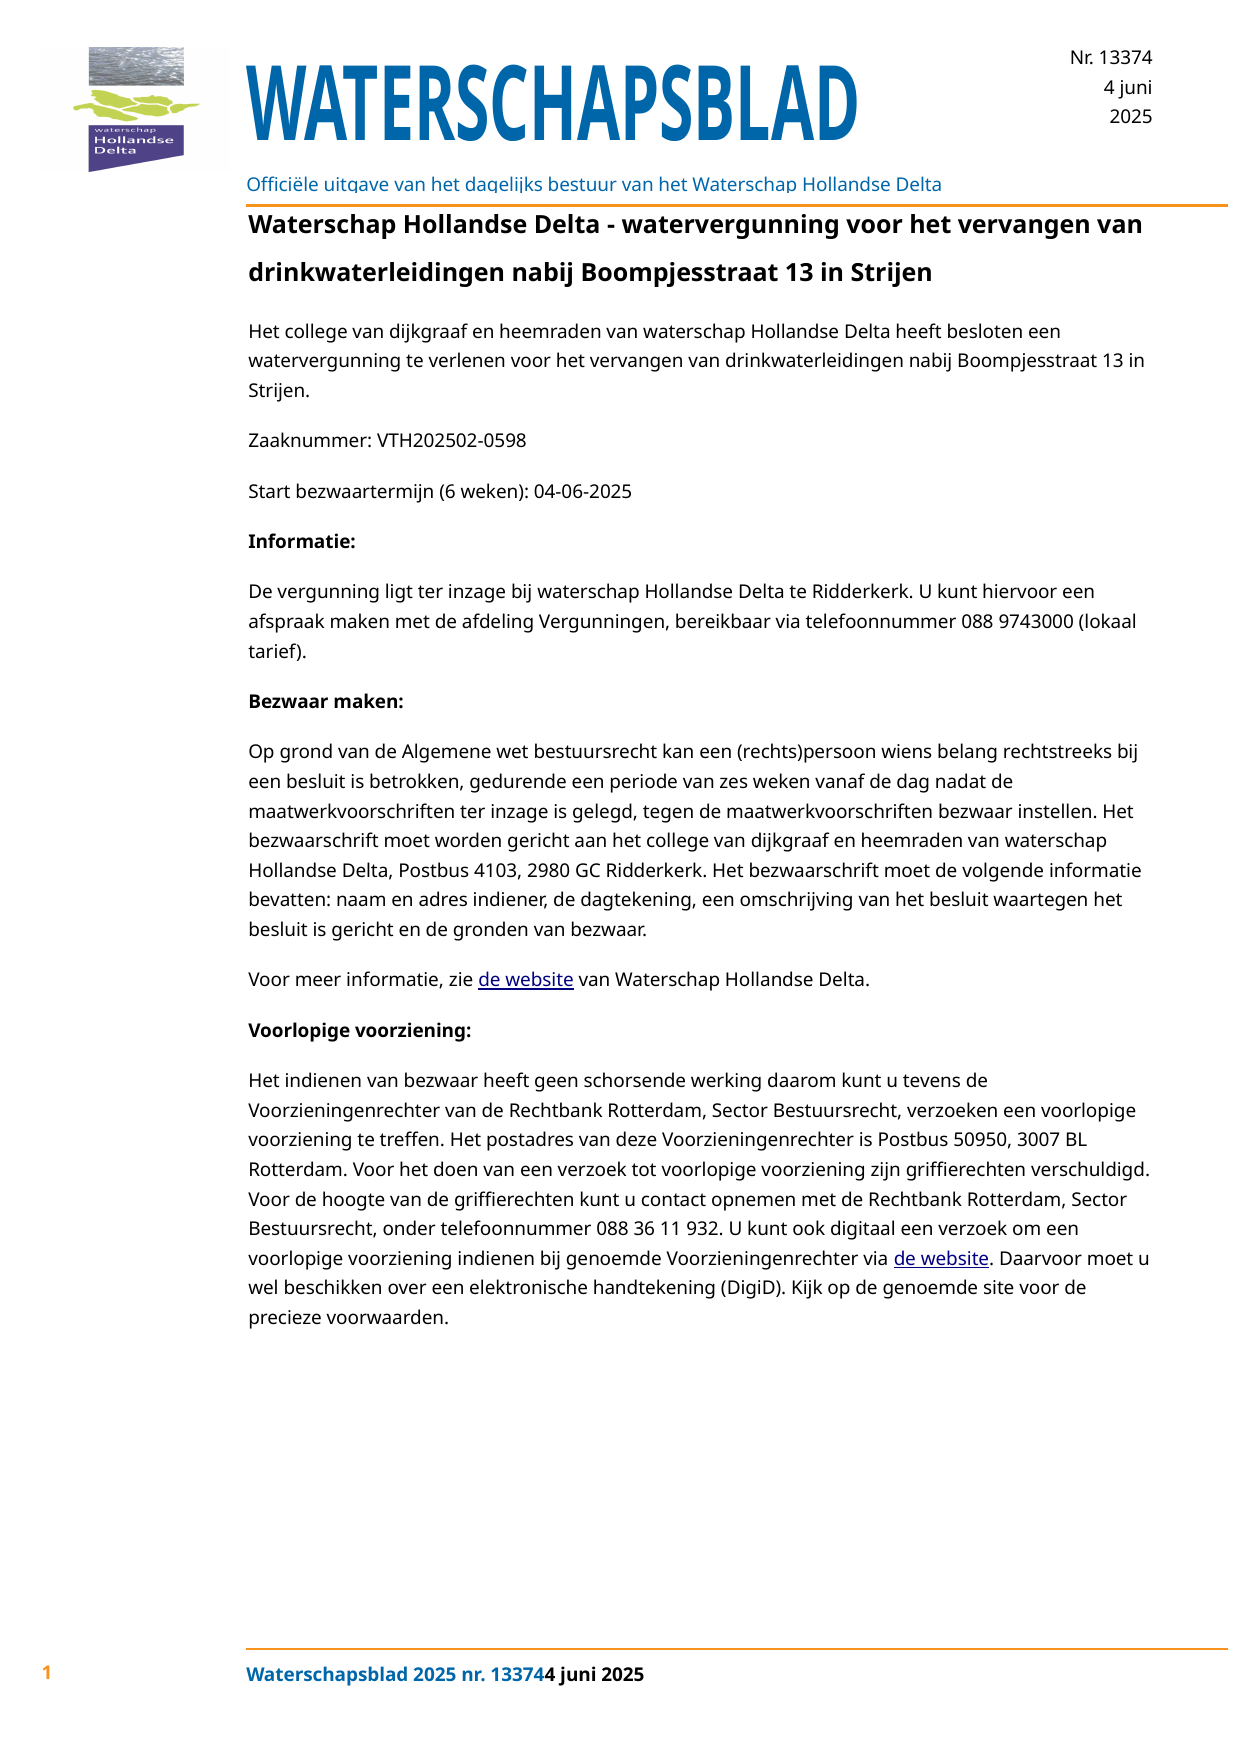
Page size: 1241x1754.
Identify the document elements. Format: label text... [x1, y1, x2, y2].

text De vergunning ligt ter inzage bij waterschap Hollandse Delta te Ridderkerk. U kunt hiervoor een afspraak maken met de afdeling Vergunningen, bereikbaar via telefoonnummer 088 9743000 (lokaal tarief). [248, 579, 1152, 664]
text Voorlopige voorziening: [248, 1017, 1152, 1043]
text Voor meer informatie, zie de website van Waterschap Hollandse Delta. [248, 967, 1152, 992]
text Waterschap Hollandse Delta - watervergunning voor het vervangen van drinkwaterleidingen nabij Boompjesstraat 13 in Strijen [248, 207, 1152, 288]
picture [41, 47, 231, 172]
text Start bezwaartermijn (6 weken): 04-06-2025 [248, 478, 1152, 504]
text Informatie: [248, 528, 1152, 554]
text Het college van dijkgraaf en heemraden van waterschap Hollandse Delta heeft besloten een watervergunning te verlenen voor het vervangen van drinkwaterleidingen nabij Boompjesstraat 13 in Strijen. [248, 318, 1152, 403]
text Het indienen van bezwaar heeft geen schorsende werking daarom kunt u tevens de Voorzieningenrechter van de Rechtbank Rotterdam, Sector Bestuursrecht, verzoeken een voorlopige voorziening te treffen. Het postadres van deze Voorzieningenrechter is Postbus 50950, 3007 BL Rotterdam. Voor het doen van een verzoek tot voorlopige voorziening zijn griffierechten verschuldigd. Voor de hoogte van de griffierechten kunt u contact opnemen met de Rechtbank Rotterdam, Sector Bestuursrecht, onder telefoonnummer 088 36 11 932. U kunt ook digitaal een verzoek om een voorlopige voorziening indienen bij genoemde Voorzieningenrechter via de website. Daarvoor moet u wel beschikken over een elektronische handtekening (DigiD). Kijk op de genoemde site voor de precieze voorwaarden. [248, 1067, 1152, 1330]
text Bezwaar maken: [248, 688, 1152, 714]
text Op grond van de Algemene wet bestuursrecht kan een (rechts)persoon wiens belang rechtstreeks bij een besluit is betrokken, gedurende een periode van zes weken vanaf de dag nadat de maatwerkvoorschriften ter inzage is gelegd, tegen de maatwerkvoorschriften bezwaar instellen. Het bezwaarschrift moet worden gericht aan het college van dijkgraaf en heemraden van waterschap Hollandse Delta, Postbus 4103, 2980 GC Ridderkerk. Het bezwaarschrift moet de volgende informatie bevatten: naam en adres indiener, de dagtekening, een omschrijving van het besluit waartegen het besluit is gericht en de gronden van bezwaar. [248, 739, 1152, 942]
text Zaaknummer: VTH202502-0598 [248, 427, 1152, 453]
